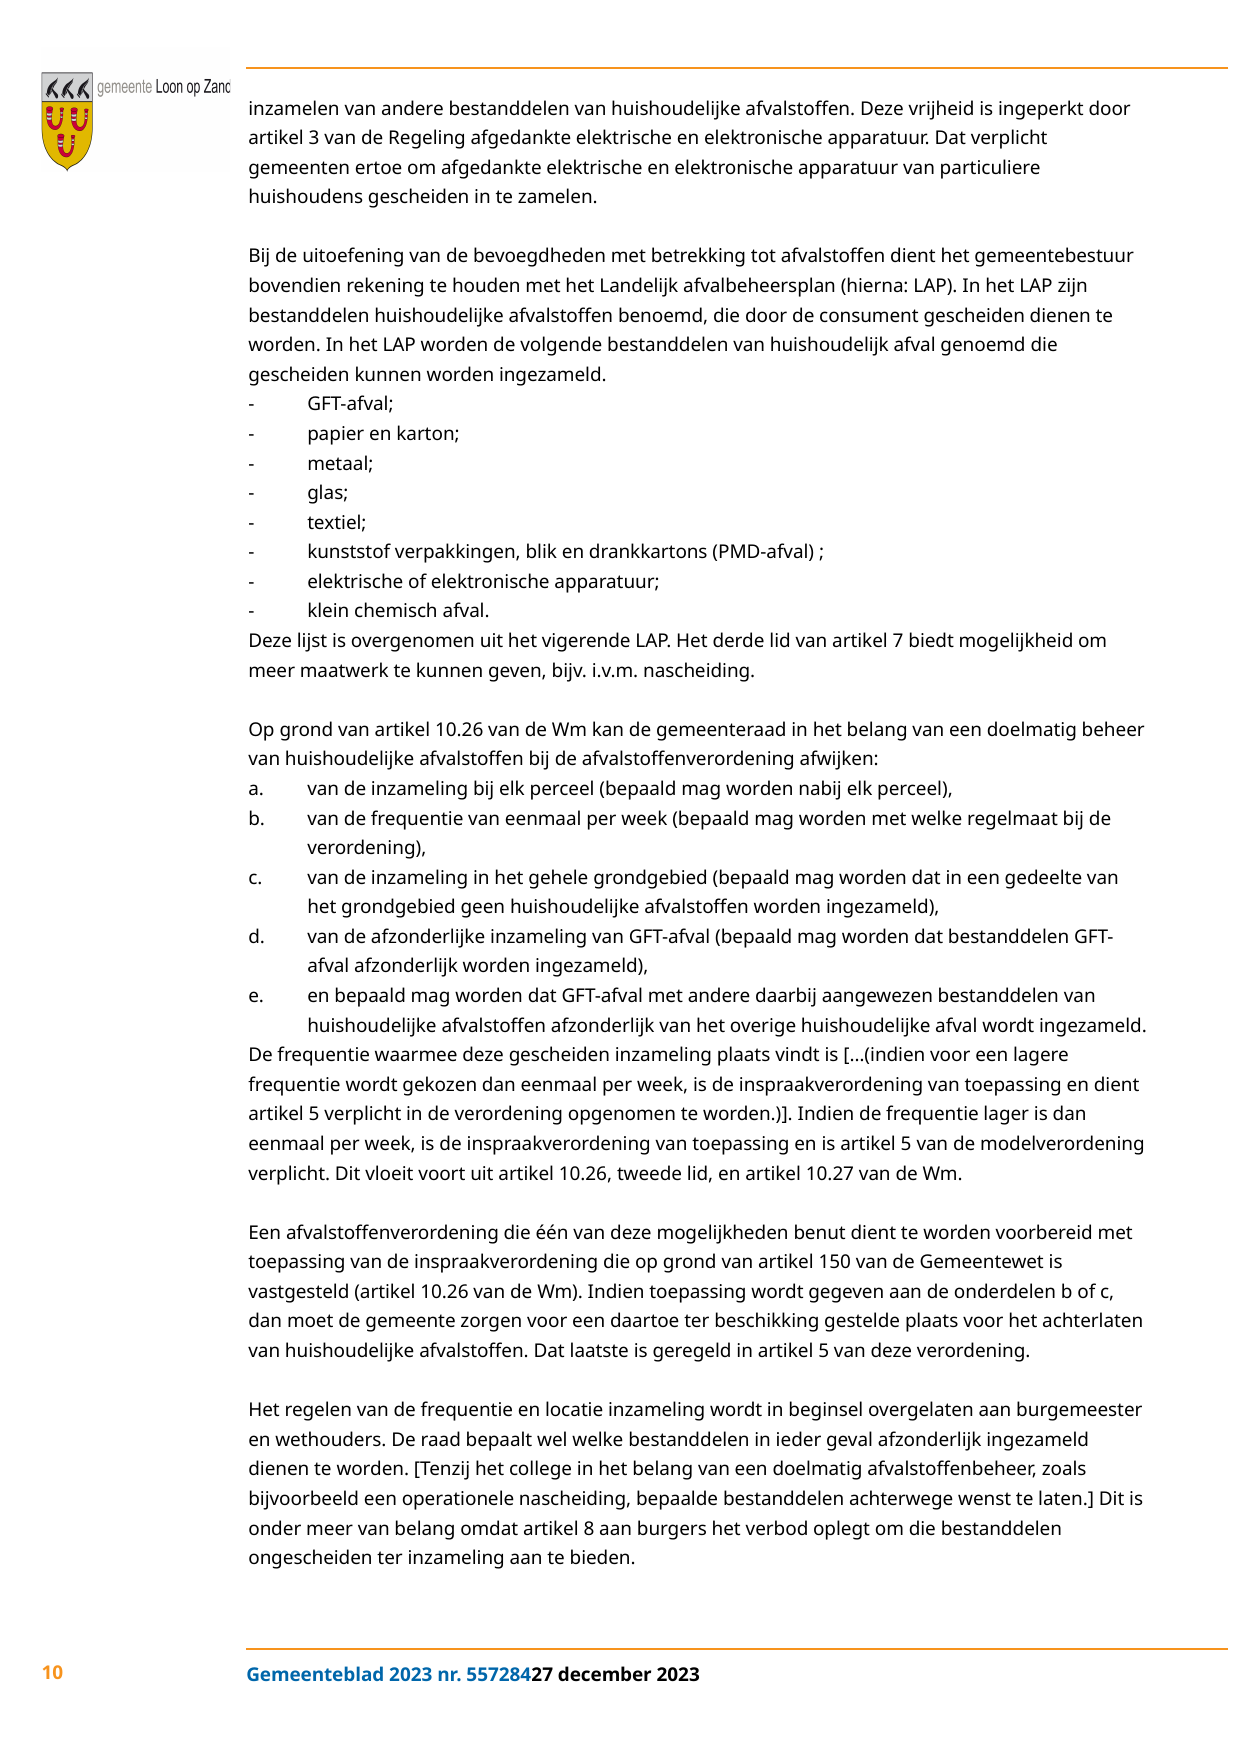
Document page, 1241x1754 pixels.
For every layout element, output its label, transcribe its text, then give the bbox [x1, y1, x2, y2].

list textiel; [248, 509, 1152, 535]
list metaal; [248, 450, 1152, 476]
picture [41, 47, 231, 172]
list klein chemisch afval. [248, 598, 1152, 623]
list van de afzonderlijke inzameling van GFT-afval (bepaald mag worden dat bestanddelen GFT-afval afzonderlijk worden ingezameld), [248, 923, 1152, 978]
list van de frequentie van eenmaal per week (bepaald mag worden met welke regelmaat bij de verordening), [248, 805, 1152, 860]
text De frequentie waarmee deze gescheiden inzameling plaats vindt is […(indien voor een lagere frequentie wordt gekozen dan eenmaal per week, is de inspraakverordening van toepassing en dient artikel 5 verplicht in de verordening opgenomen te worden.)]. Indien de frequentie lager is dan eenmaal per week, is de inspraakverordening van toepassing en is artikel 5 van de modelverordening verplicht. Dit vloeit voort uit artikel 10.26, tweede lid, en artikel 10.27 van de Wm. [248, 1041, 1152, 1186]
text inzamelen van andere bestanddelen van huishoudelijke afvalstoffen. Deze vrijheid is ingeperkt door artikel 3 van de Regeling afgedankte elektrische en elektronische apparatuur. Dat verplicht gemeenten ertoe om afgedankte elektrische en elektronische apparatuur van particuliere huishoudens gescheiden in te zamelen. [248, 95, 1152, 209]
text Op grond van artikel 10.26 van de Wm kan de gemeenteraad in het belang van een doelmatig beheer van huishoudelijke afvalstoffen bij de afvalstoffenverordening afwijken: [248, 716, 1152, 771]
list kunststof verpakkingen, blik en drankkartons (PMD-afval) ; [248, 538, 1152, 564]
list en bepaald mag worden dat GFT-afval met andere daarbij aangewezen bestanddelen van huishoudelijke afvalstoffen afzonderlijk van het overige huishoudelijke afval wordt ingezameld. [248, 982, 1152, 1038]
list papier en karton; [248, 420, 1152, 446]
text Een afvalstoffenverordening die één van deze mogelijkheden benut dient te worden voorbereid met toepassing van de inspraakverordening die op grond van artikel 150 van de Gemeentewet is vastgesteld (artikel 10.26 van de Wm). Indien toepassing wordt gegeven aan de onderdelen b of c, dan moet de gemeente zorgen voor een daartoe ter beschikking gestelde plaats voor het achterlaten van huishoudelijke afvalstoffen. Dat laatste is geregeld in artikel 5 van deze verordening. [248, 1219, 1152, 1363]
text Bij de uitoefening van de bevoegdheden met betrekking tot afvalstoffen dient het gemeentebestuur bovendien rekening te houden met het Landelijk afvalbeheersplan (hierna: LAP). In het LAP zijn bestanddelen huishoudelijke afvalstoffen benoemd, die door de consument gescheiden dienen te worden. In het LAP worden de volgende bestanddelen van huishoudelijk afval genoemd die gescheiden kunnen worden ingezameld. [248, 243, 1152, 387]
text Het regelen van de frequentie en locatie inzameling wordt in beginsel overgelaten aan burgemeester en wethouders. De raad bepaalt wel welke bestanddelen in ieder geval afzonderlijk ingezameld dienen te worden. [Tenzij het college in het belang van een doelmatig afvalstoffenbeheer, zoals bijvoorbeeld een operationele nascheiding, bepaalde bestanddelen achterwege wenst te laten.] Dit is onder meer van belang omdat artikel 8 aan burgers het verbod oplegt om die bestanddelen ongescheiden ter inzameling aan te bieden. [248, 1396, 1152, 1570]
list van de inzameling in het gehele grondgebied (bepaald mag worden dat in een gedeelte van het grondgebied geen huishoudelijke afvalstoffen worden ingezameld), [248, 864, 1152, 919]
list elektrische of elektronische apparatuur; [248, 568, 1152, 594]
text Deze lijst is overgenomen uit het vigerende LAP. Het derde lid van artikel 7 biedt mogelijkheid om meer maatwerk te kunnen geven, bijv. i.v.m. nascheiding. [248, 627, 1152, 683]
list GFT-afval; [248, 391, 1152, 416]
list van de inzameling bij elk perceel (bepaald mag worden nabij elk perceel), [248, 775, 1152, 801]
list glas; [248, 479, 1152, 505]
